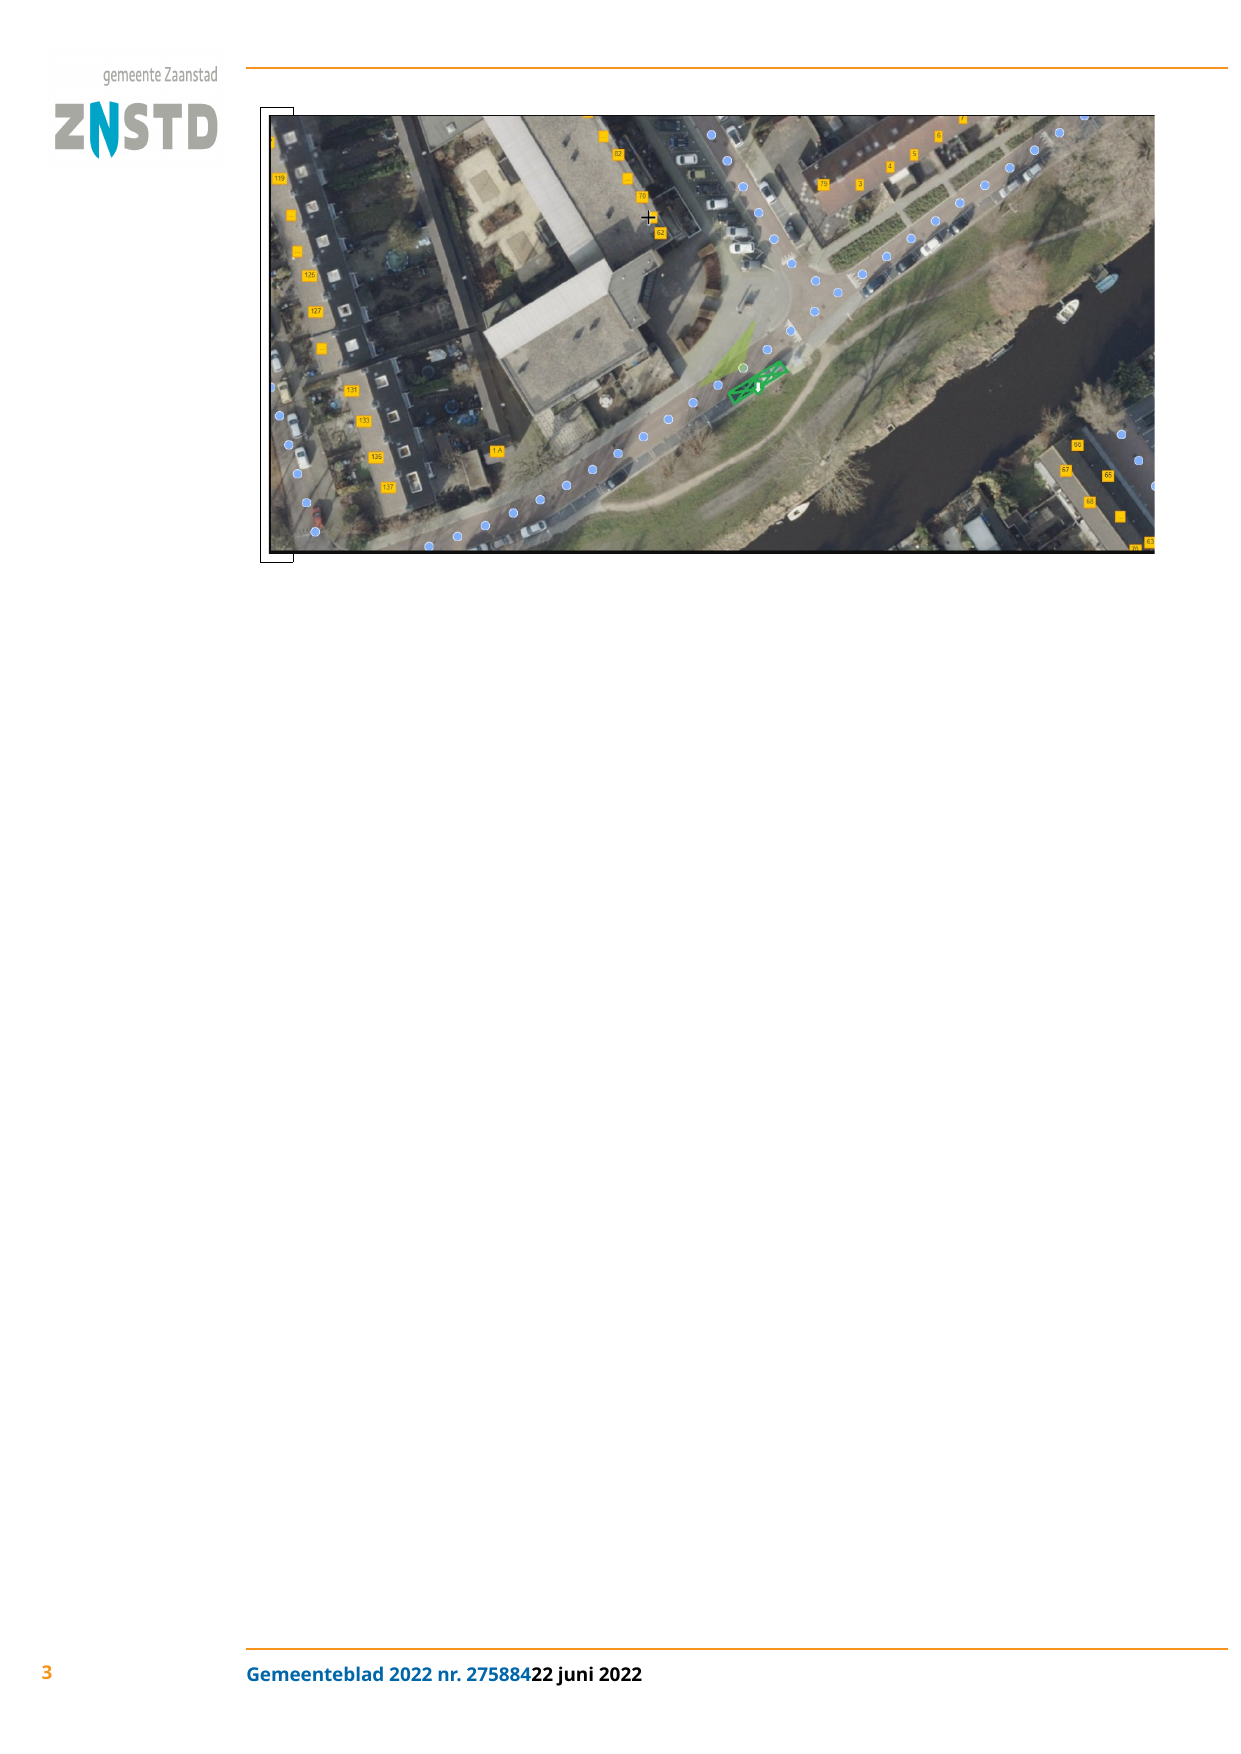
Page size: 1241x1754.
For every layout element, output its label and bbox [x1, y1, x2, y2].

picture [268, 115, 1155, 554]
picture [41, 47, 231, 172]
